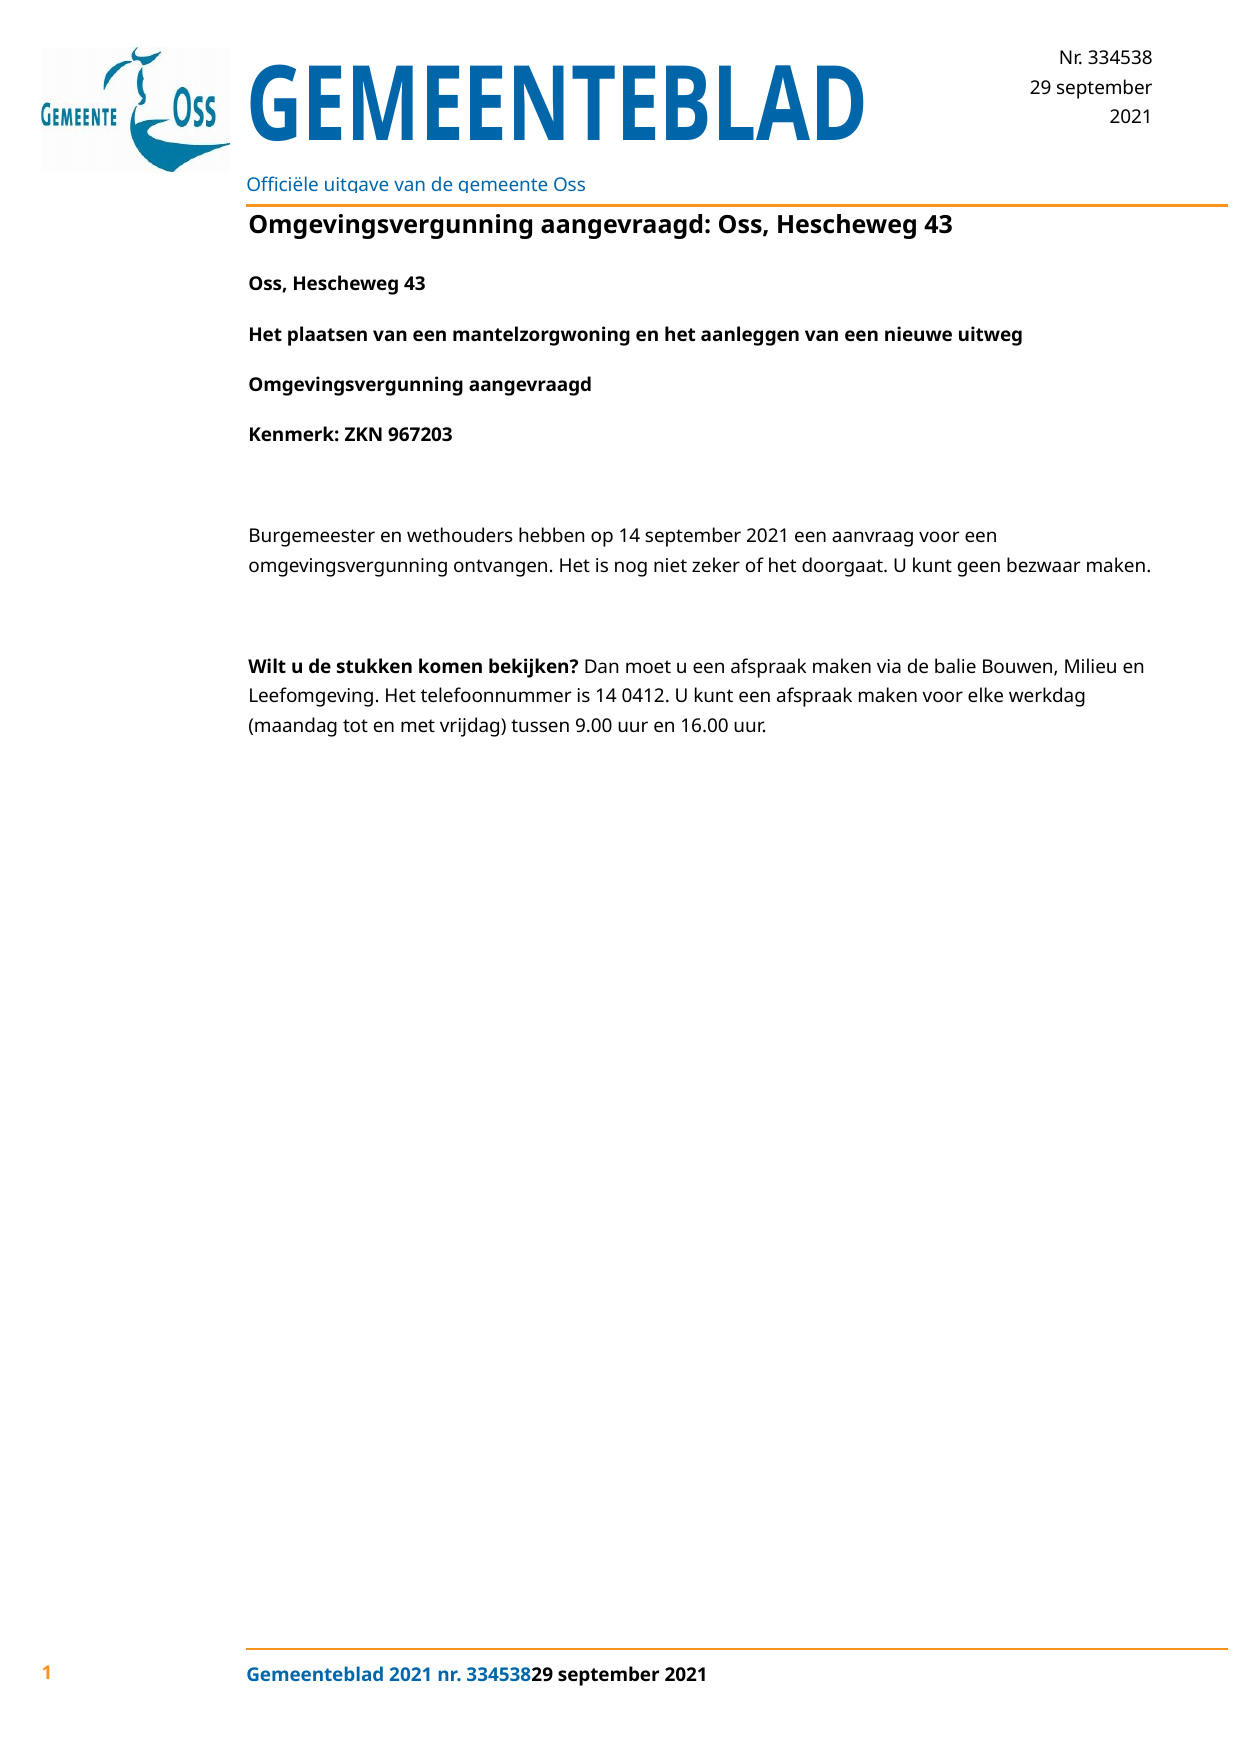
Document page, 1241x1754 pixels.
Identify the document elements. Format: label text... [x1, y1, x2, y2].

text Omgevingsvergunning aangevraagd [248, 371, 1152, 397]
text Kenmerk: ZKN 967203 [248, 422, 1152, 447]
text Het plaatsen van een mantelzorgwoning en het aanleggen van een nieuwe uitweg [248, 321, 1152, 346]
text Omgevingsvergunning aangevraagd: Oss, Hescheweg 43 [248, 207, 1152, 241]
text Wilt u de stukken komen bekijken? Dan moet u een afspraak maken via de balie Bouwen, Milieu en Leefomgeving. Het telefoonnummer is 14 0412. U kunt een afspraak maken voor elke werkdag (maandag tot en met vrijdag) tussen 9.00 uur en 16.00 uur. [248, 653, 1152, 738]
picture [41, 47, 231, 172]
text Burgemeester en wethouders hebben op 14 september 2021 een aanvraag voor een omgevingsvergunning ontvangen. Het is nog niet zeker of het doorgaat. U kunt geen bezwaar maken. [248, 522, 1152, 578]
text Oss, Hescheweg 43 [248, 270, 1152, 296]
